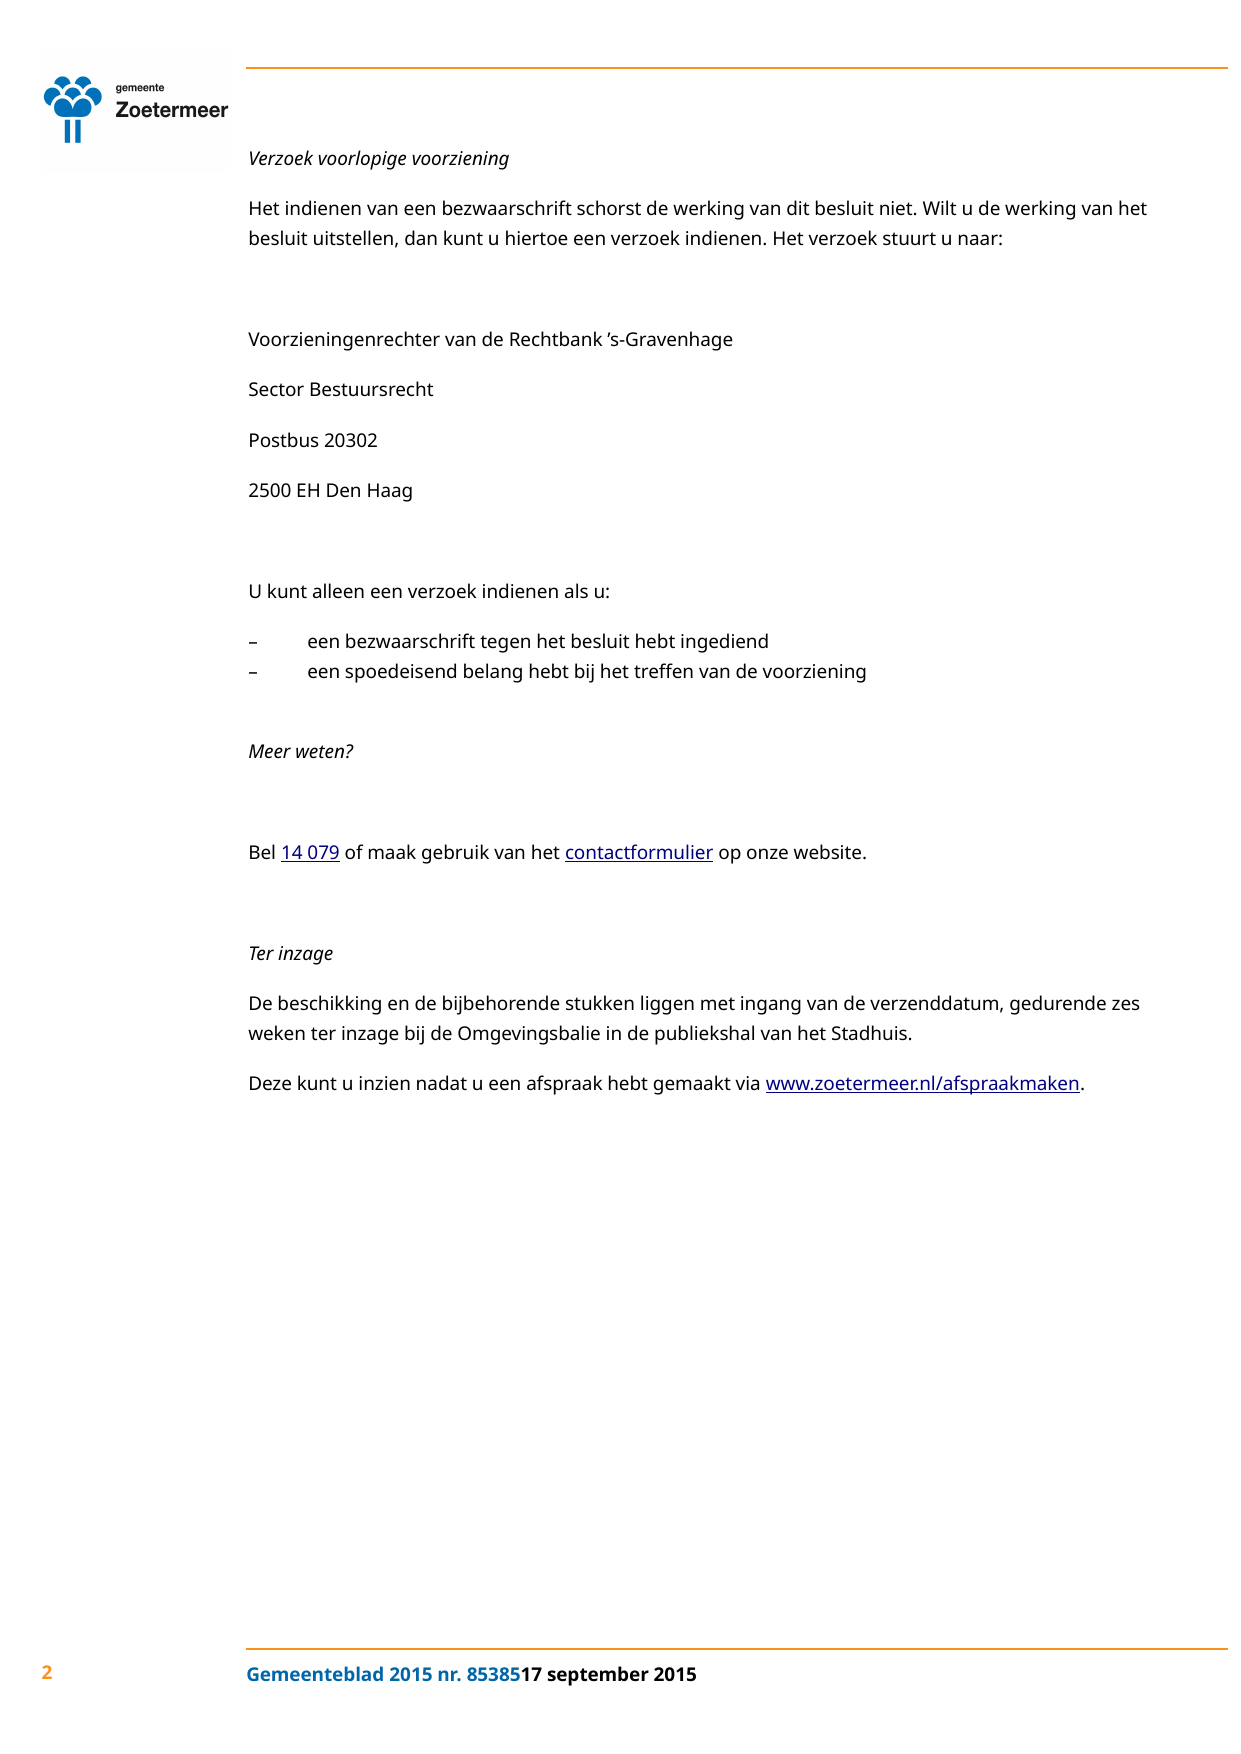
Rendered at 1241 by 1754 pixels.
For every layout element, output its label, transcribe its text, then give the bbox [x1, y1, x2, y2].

text Het indienen van een bezwaarschrift schorst de werking van dit besluit niet. Wilt u de werking van het besluit uitstellen, dan kunt u hiertoe een verzoek indienen. Het verzoek stuurt u naar: [248, 196, 1152, 251]
text Voorzieningenrechter van de Rechtbank ’s-Gravenhage [248, 326, 1152, 352]
text Sector Bestuursrecht [248, 376, 1152, 402]
text Ter inzage [248, 940, 1152, 966]
list een spoedeisend belang hebt bij het treffen van de voorziening [248, 658, 1152, 684]
text U kunt alleen een verzoek indienen als u: [248, 578, 1152, 604]
text Verzoek voorlopige voorziening [248, 145, 1152, 171]
text 2500 EH Den Haag [248, 477, 1152, 503]
text De beschikking en de bijbehorende stukken liggen met ingang van de verzenddatum, gedurende zes weken ter inzage bij de Omgevingsbalie in de publiekshal van het Stadhuis. [248, 990, 1152, 1046]
text Deze kunt u inzien nadat u een afspraak hebt gemaakt via www.zoetermeer.nl/afspraakmaken. [248, 1070, 1152, 1096]
text Bel 14 079 of maak gebruik van het contactformulier op onze website. [248, 839, 1152, 865]
list een bezwaarschrift tegen het besluit hebt ingediend [248, 628, 1152, 654]
text Postbus 20302 [248, 427, 1152, 453]
picture [41, 47, 231, 172]
text Meer weten? [248, 738, 1152, 764]
